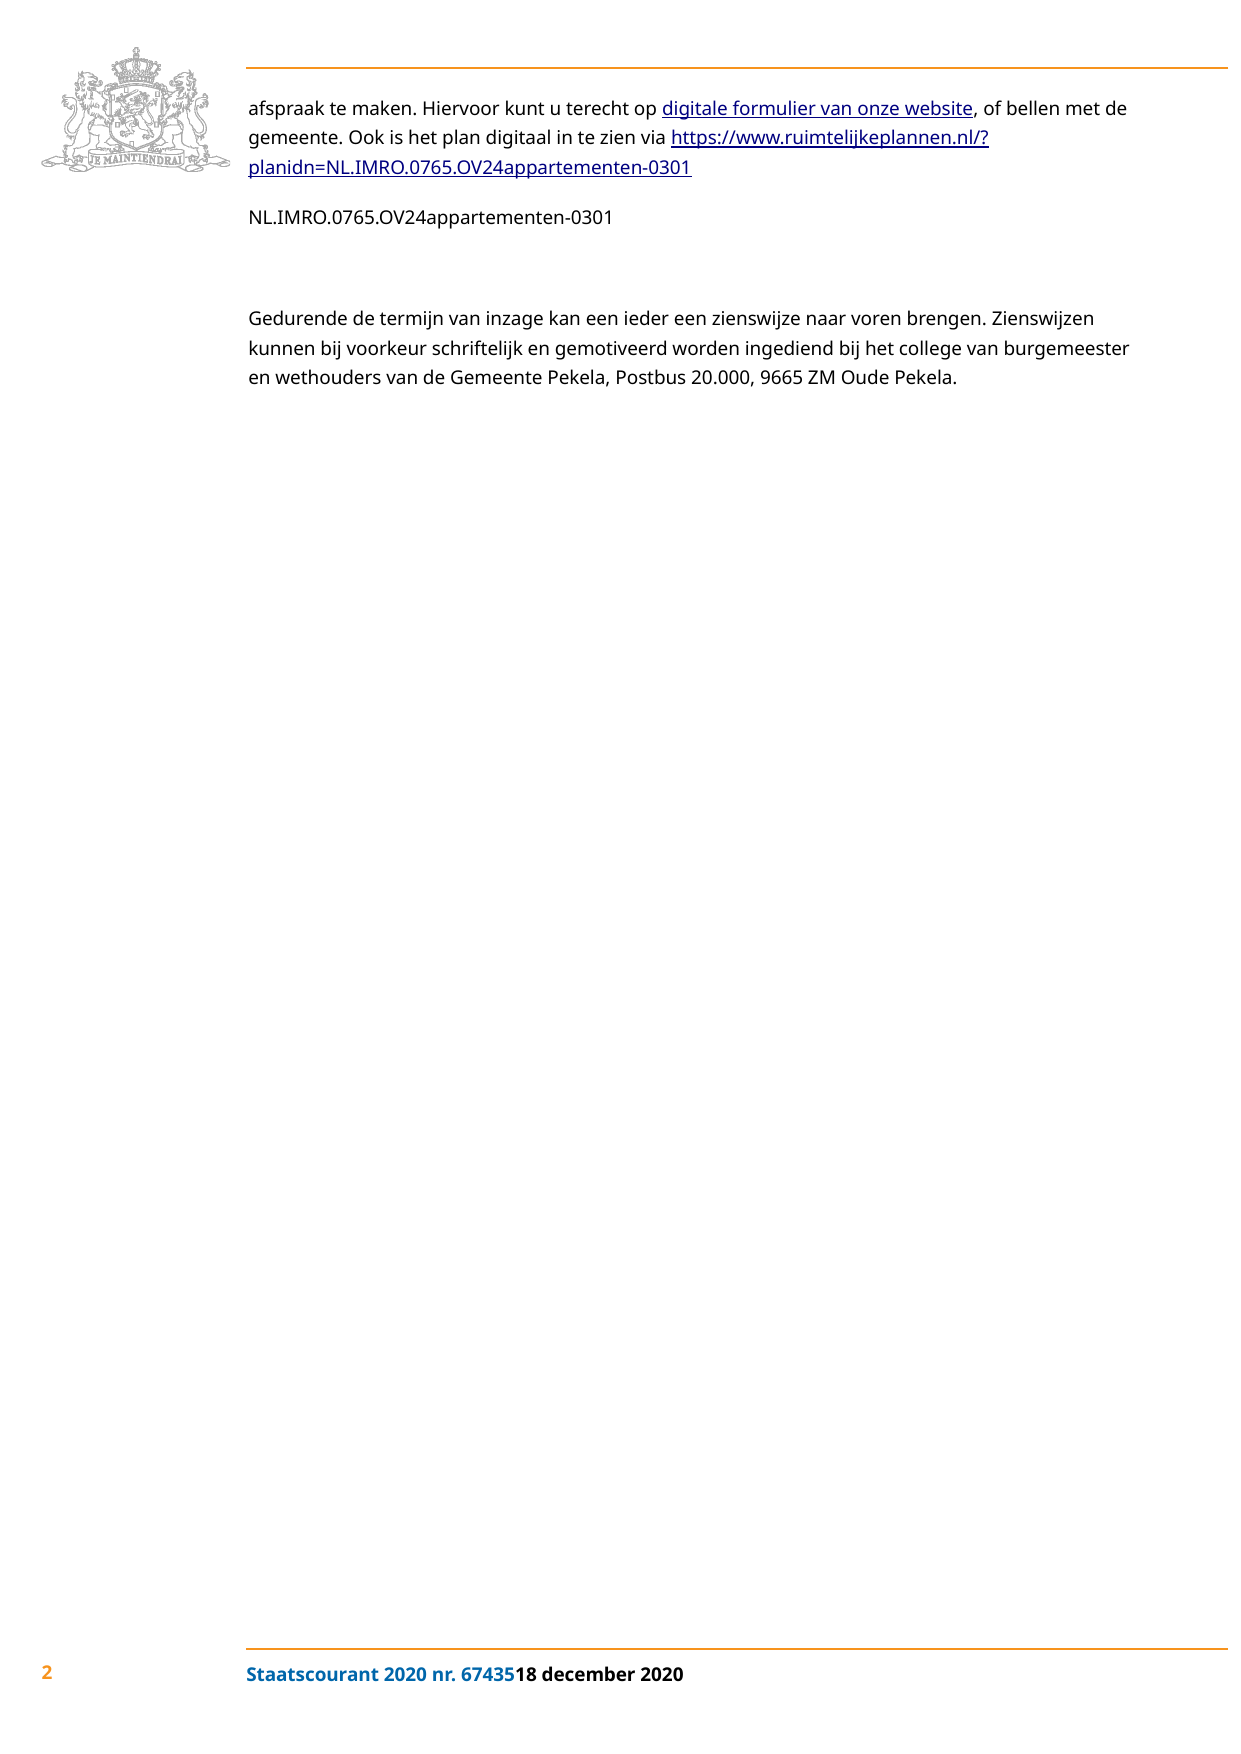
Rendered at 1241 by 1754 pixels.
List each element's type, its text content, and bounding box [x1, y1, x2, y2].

text afspraak te maken. Hiervoor kunt u terecht op digitale formulier van onze website, of bellen met de gemeente. Ook is het plan digitaal in te zien via https://www.ruimtelijkeplannen.nl/?planidn=NL.IMRO.0765.OV24appartementen-0301 [248, 95, 1152, 180]
text NL.IMRO.0765.OV24appartementen-0301 [248, 204, 1152, 230]
picture [41, 47, 231, 172]
text Gedurende de termijn van inzage kan een ieder een zienswijze naar voren brengen. Zienswijzen kunnen bij voorkeur schriftelijk en gemotiveerd worden ingediend bij het college van burgemeester en wethouders van de Gemeente Pekela, Postbus 20.000, 9665 ZM Oude Pekela. [248, 305, 1152, 390]
